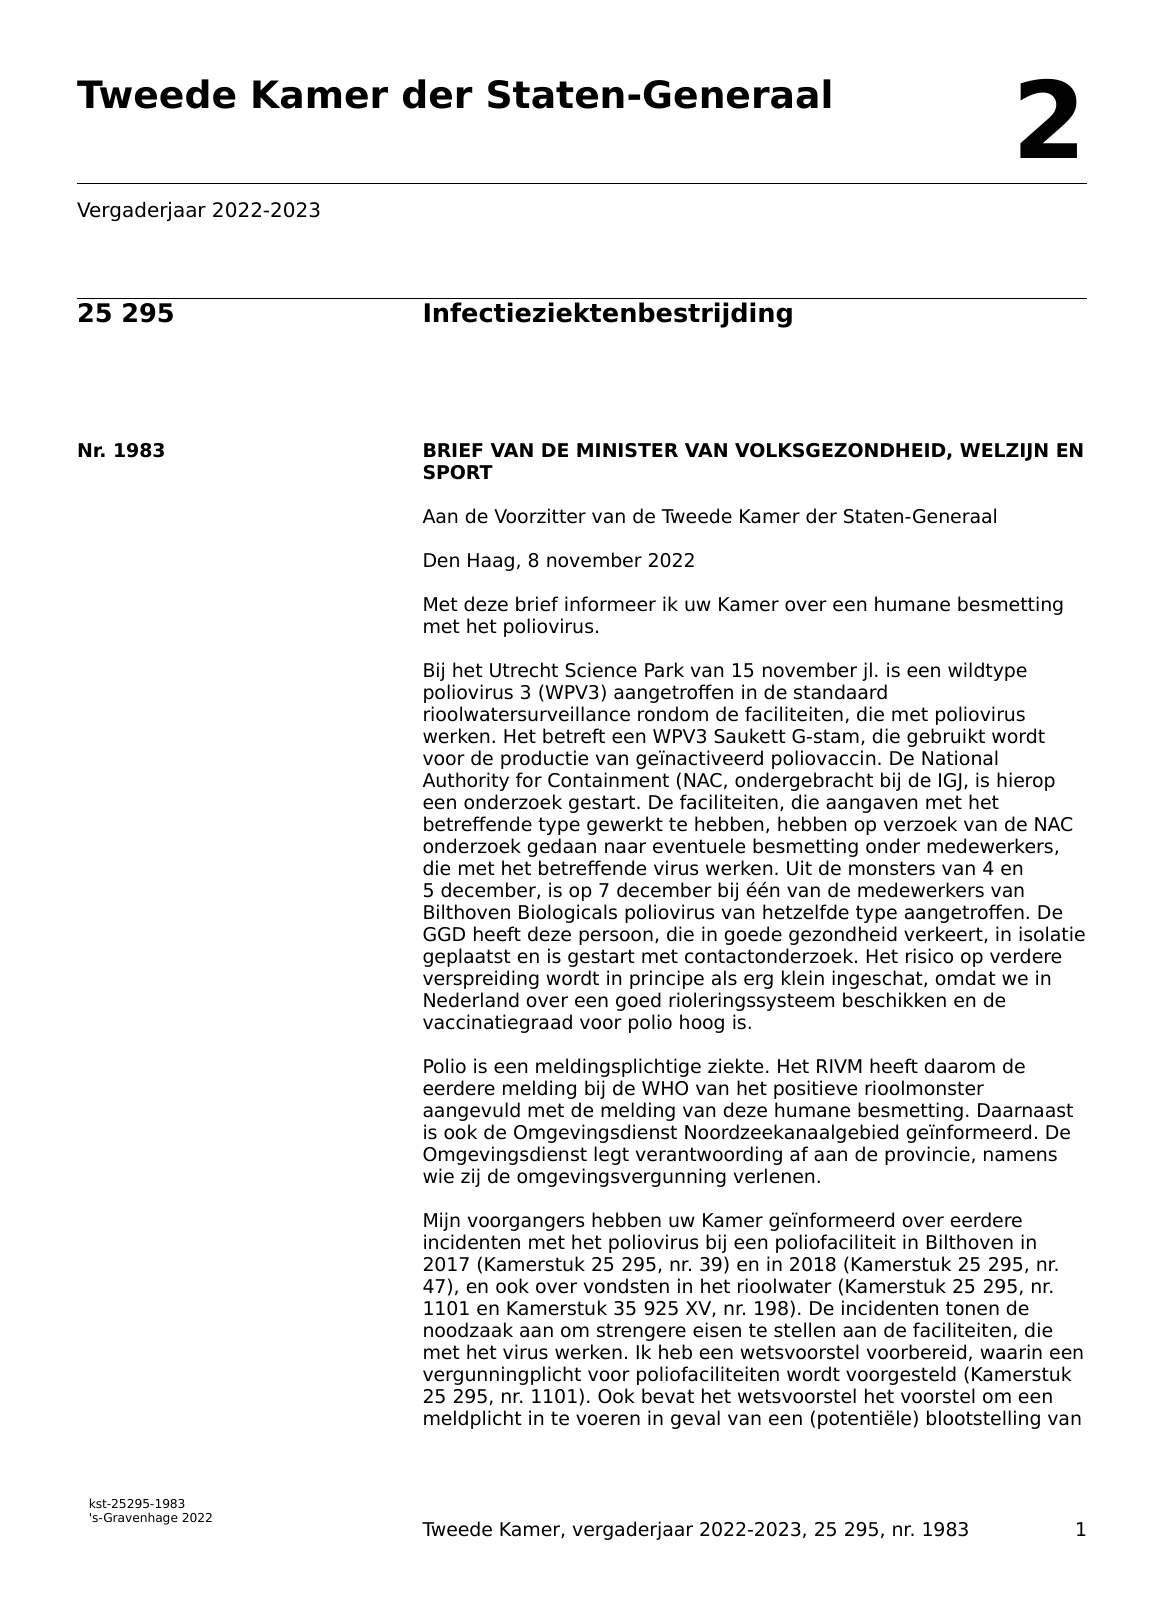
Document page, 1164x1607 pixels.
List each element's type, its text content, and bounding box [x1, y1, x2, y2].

text Mijn voorgangers hebben uw Kamer geïnformeerd over eerdere incidenten met het poliovirus bij een poliofaciliteit in Bilthoven in 2017 (Kamerstuk 25 295, nr. 39) en in 2018 (Kamerstuk 25 295, nr. 47), en ook over vondsten in het rioolwater (Kamerstuk 25 295, nr. 1101 en Kamerstuk 35 925 XV, nr. 198). De incidenten tonen de noodzaak aan om strengere eisen te stellen aan de faciliteiten, die met het virus werken. Ik heb een wetsvoorstel voorbereid, waarin een vergunningplicht voor poliofaciliteiten wordt voorgesteld (Kamerstuk 25 295, nr. 1101). Ook bevat het wetsvoorstel het voorstel om een meldplicht in te voeren in geval van een (potentiële) blootstelling van [422, 1210, 1087, 1430]
text Polio is een meldingsplichtige ziekte. Het RIVM heeft daarom de eerdere melding bij de WHO van het positieve rioolmonster aangevuld met de melding van deze humane besmetting. Daarnaast is ook de Omgevingsdienst Noordzeekanaalgebied geïnformeerd. De Omgevingsdienst legt verantwoording af aan de provincie, namens wie zij de omgevingsvergunning verlenen. [422, 1056, 1087, 1188]
text Aan de Voorzitter van de Tweede Kamer der Staten-Generaal [422, 506, 1087, 528]
text Bij het Utrecht Science Park van 15 november jl. is een wildtype poliovirus 3 (WPV3) aangetroffen in de standaard rioolwatersurveillance rondom de faciliteiten, die met poliovirus werken. Het betreft een WPV3 Saukett G-stam, die gebruikt wordt voor de productie van geïnactiveerd poliovaccin. De National Authority for Containment (NAC, ondergebracht bij de IGJ, is hierop een onderzoek gestart. De faciliteiten, die aangaven met het betreffende type gewerkt te hebben, hebben op verzoek van de NAC onderzoek gedaan naar eventuele besmetting onder medewerkers, die met het betreffende virus werken. Uit de monsters van 4 en 5 december, is op 7 december bij één van de medewerkers van Bilthoven Biologicals poliovirus van hetzelfde type aangetroffen. De GGD heeft deze persoon, die in goede gezondheid verkeert, in isolatie geplaatst en is gestart met contactonderzoek. Het risico op verdere verspreiding wordt in principe als erg klein ingeschat, omdat we in Nederland over een goed rioleringssysteem beschikken en de vaccinatiegraad voor polio hoog is. [422, 660, 1087, 1034]
text Den Haag, 8 november 2022 [422, 550, 1087, 572]
subtitle Nr. 1983 BRIEF VAN DE MINISTER VAN VOLKSGEZONDHEID, WELZIJN EN SPORT [77, 440, 1087, 484]
text kst-25295-1983 [88, 1497, 323, 1511]
subtitle 25 295 Infectieziektenbestrijding [77, 299, 1087, 329]
text Met deze brief informeer ik uw Kamer over een humane besmetting met het poliovirus. [422, 594, 1087, 638]
table_cell Vergaderjaar 2022-2023 [77, 184, 1087, 298]
text 's-Gravenhage 2022 [88, 1511, 323, 1525]
table_header Tweede Kamer der Staten-Generaal [77, 59, 886, 183]
table_header 2 [886, 59, 1087, 183]
